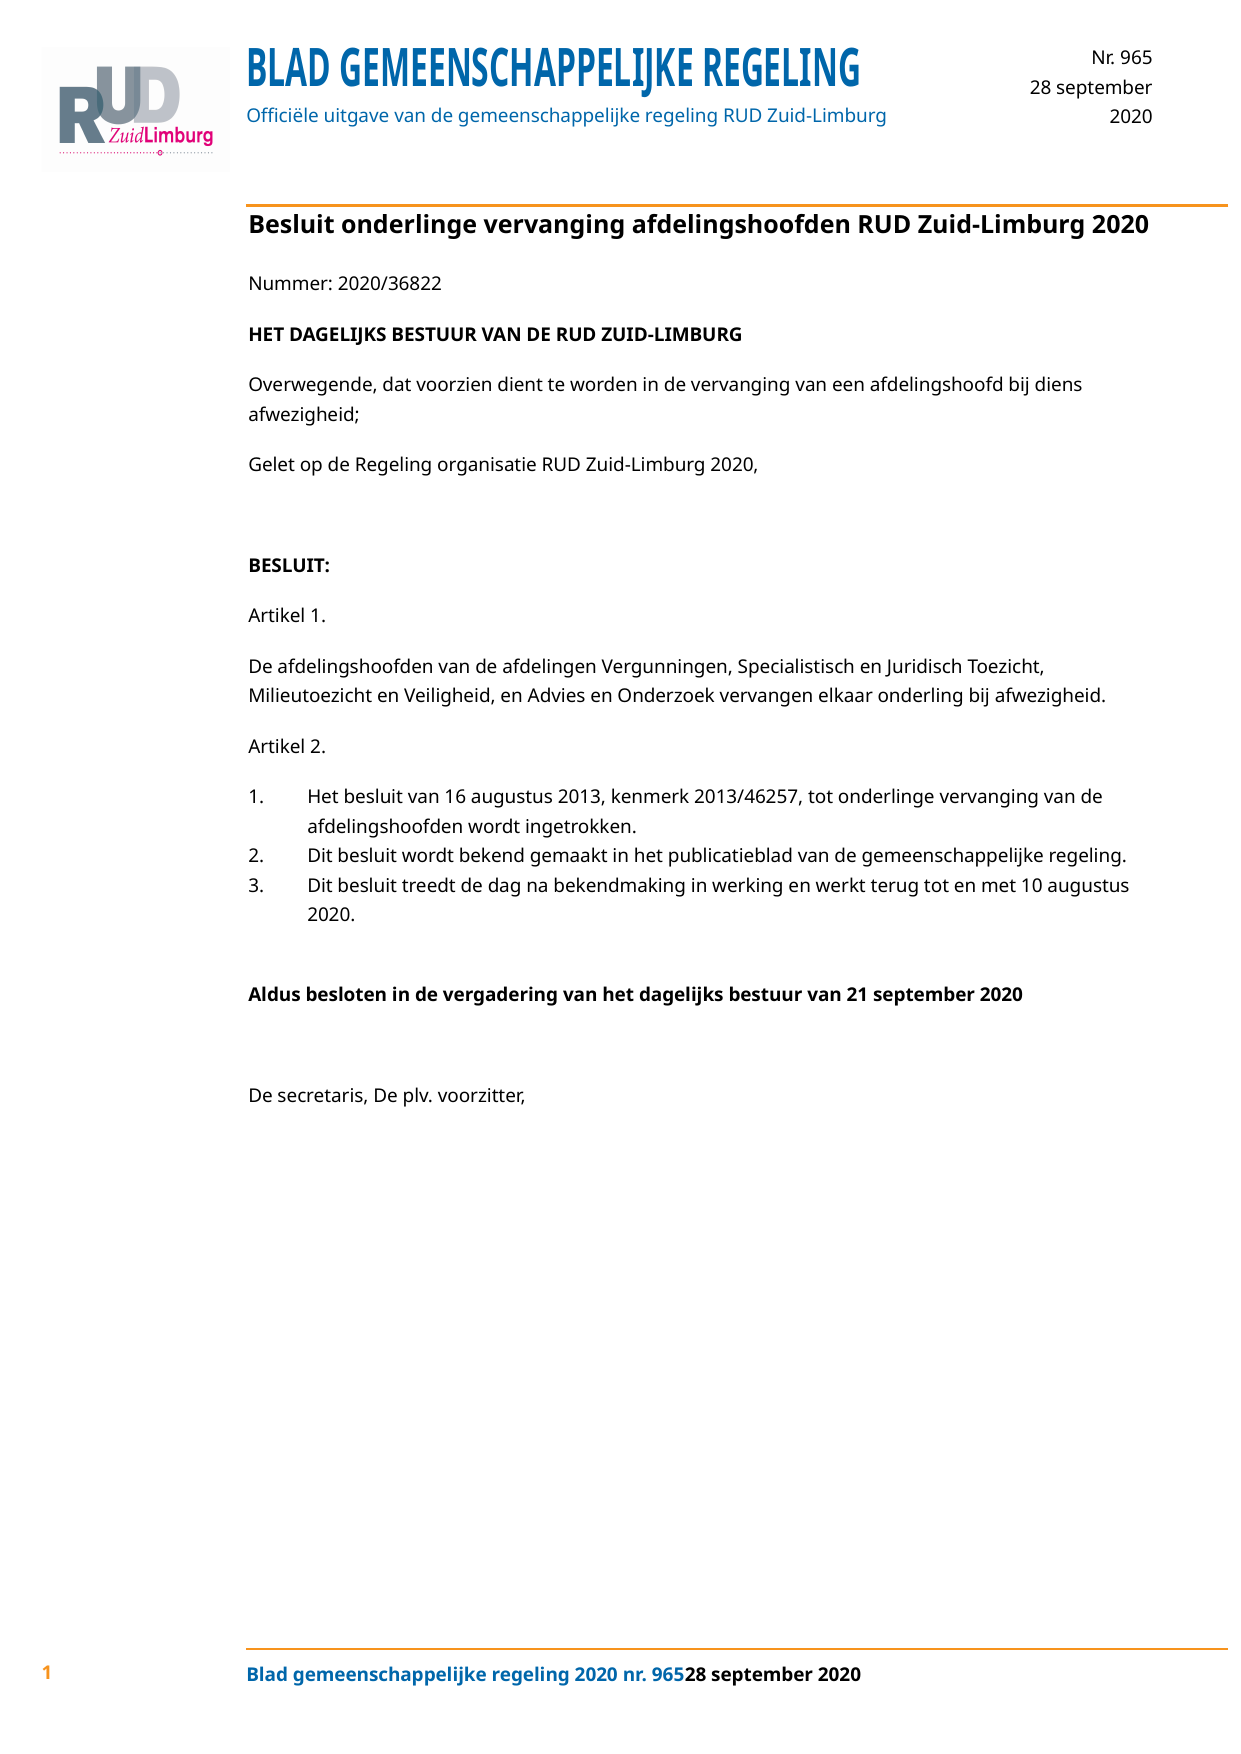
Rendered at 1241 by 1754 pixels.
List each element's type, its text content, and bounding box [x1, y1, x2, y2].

text BESLUIT: [248, 552, 1152, 578]
text HET DAGELIJKS BESTUUR VAN DE RUD ZUID-LIMBURG [248, 321, 1152, 346]
text Aldus besloten in de vergadering van het dagelijks bestuur van 21 september 2020 [248, 982, 1152, 1007]
text Overwegende, dat voorzien dient te worden in de vervanging van een afdelingshoofd bij diens afwezigheid; [248, 371, 1152, 426]
picture [41, 47, 231, 172]
list Dit besluit treedt de dag na bekendmaking in werking en werkt terug tot en met 10 augustus 2020. [248, 872, 1152, 927]
text Nummer: 2020/36822 [248, 270, 1152, 296]
text De secretaris, De plv. voorzitter, [248, 1082, 1152, 1108]
text Gelet op de Regeling organisatie RUD Zuid-Limburg 2020, [248, 451, 1152, 477]
text Artikel 2. [248, 733, 1152, 758]
text Artikel 1. [248, 602, 1152, 628]
text Besluit onderlinge vervanging afdelingshoofden RUD Zuid-Limburg 2020 [248, 207, 1152, 241]
list Het besluit van 16 augustus 2013, kenmerk 2013/46257, tot onderlinge vervanging van de afdelingshoofden wordt ingetrokken. [248, 783, 1152, 838]
text De afdelingshoofden van de afdelingen Vergunningen, Specialistisch en Juridisch Toezicht, Milieutoezicht en Veiligheid, en Advies en Onderzoek vervangen elkaar onderling bij afwezigheid. [248, 653, 1152, 708]
list Dit besluit wordt bekend gemaakt in het publicatieblad van de gemeenschappelijke regeling. [248, 842, 1152, 868]
